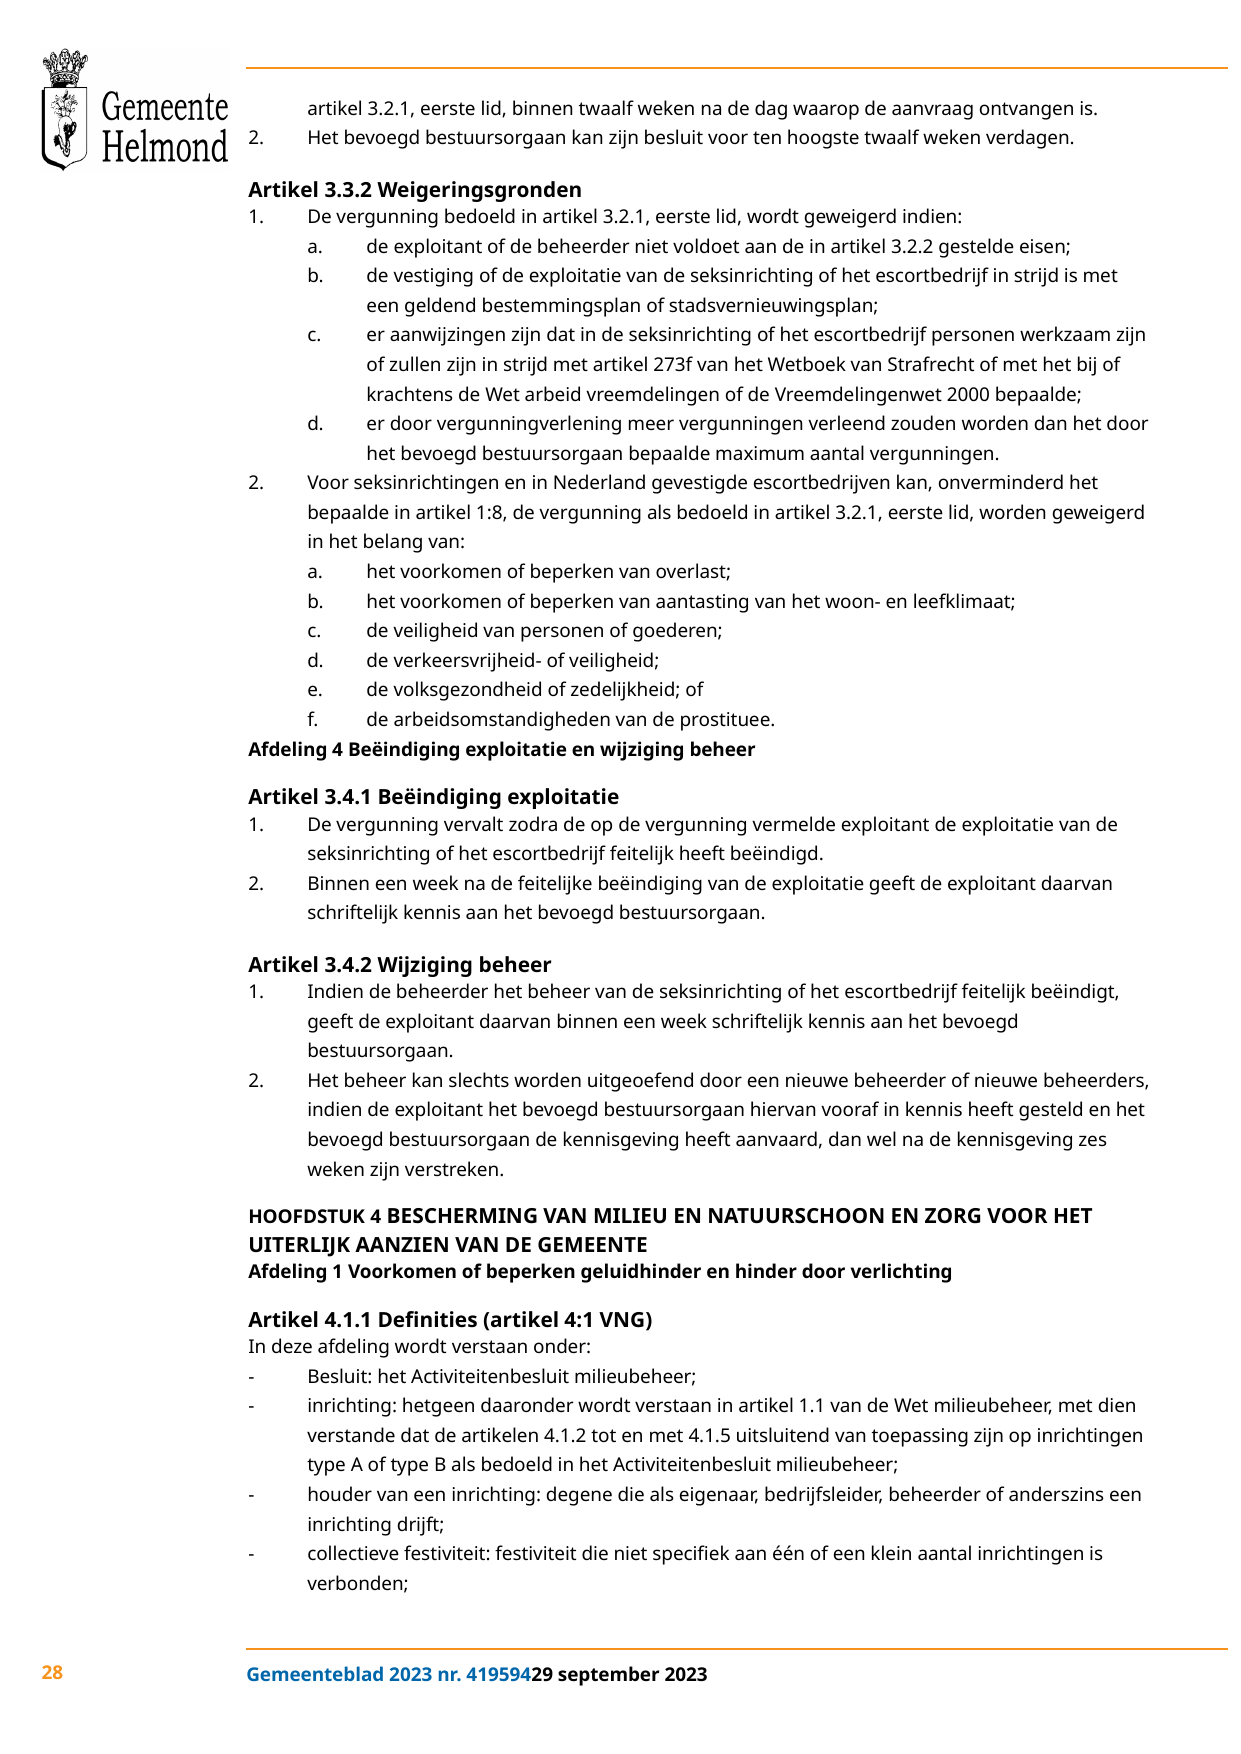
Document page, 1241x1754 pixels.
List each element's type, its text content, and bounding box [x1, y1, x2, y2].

list de exploitant of de beheerder niet voldoet aan de in artikel 3.2.2 gestelde eisen; [307, 233, 1152, 258]
list De vergunning bedoeld in artikel 3.2.1, eerste lid, wordt geweigerd indien: [248, 203, 1152, 229]
list inrichting: hetgeen daaronder wordt verstaan in artikel 1.1 van de Wet milieubeheer, met dien verstande dat de artikelen 4.1.2 tot en met 4.1.5 uitsluitend van toepassing zijn op inrichtingen type A of type B als bedoeld in het Activiteitenbesluit milieubeheer; [248, 1392, 1152, 1477]
list collectieve festiviteit: festiviteit die niet specifiek aan één of een klein aantal inrichtingen is verbonden; [248, 1540, 1152, 1596]
list de arbeidsomstandigheden van de prostituee. [307, 706, 1152, 732]
list houder van een inrichting: degene die als eigenaar, bedrijfsleider, beheerder of anderszins een inrichting drijft; [248, 1481, 1152, 1537]
list het voorkomen of beperken van overlast; [307, 558, 1152, 584]
text Artikel 3.3.2 Weigeringsgronden [248, 175, 1152, 203]
list artikel 3.2.1, eerste lid, binnen twaalf weken na de dag waarop de aanvraag ontvangen is. [248, 95, 1152, 121]
text Artikel 4.1.1 Definities (artikel 4:1 VNG) [248, 1305, 1152, 1333]
text Afdeling 1 Voorkomen of beperken geluidhinder en hinder door verlichting [248, 1258, 1152, 1284]
list er door vergunningverlening meer vergunningen verleend zouden worden dan het door het bevoegd bestuursorgaan bepaalde maximum aantal vergunningen. [307, 410, 1152, 466]
picture [41, 47, 231, 172]
text Artikel 3.4.1 Beëindiging exploitatie [248, 782, 1152, 811]
list Het beheer kan slechts worden uitgeoefend door een nieuwe beheerder of nieuwe beheerders, indien de exploitant het bevoegd bestuursorgaan hiervan vooraf in kennis heeft gesteld en het bevoegd bestuursorgaan de kennisgeving heeft aanvaard, dan wel na de kennisgeving zes weken zijn verstreken. [248, 1067, 1152, 1182]
list Binnen een week na de feitelijke beëindiging van de exploitatie geeft de exploitant daarvan schriftelijk kennis aan het bevoegd bestuursorgaan. [248, 870, 1152, 925]
list de veiligheid van personen of goederen; [307, 617, 1152, 643]
list De vergunning vervalt zodra de op de vergunning vermelde exploitant de exploitatie van de seksinrichting of het escortbedrijf feitelijk heeft beëindigd. [248, 811, 1152, 866]
list het voorkomen of beperken van aantasting van het woon- en leefklimaat; [307, 588, 1152, 613]
list Indien de beheerder het beheer van de seksinrichting of het escortbedrijf feitelijk beëindigt, geeft de exploitant daarvan binnen een week schriftelijk kennis aan het bevoegd bestuursorgaan. [248, 978, 1152, 1063]
list Het bevoegd bestuursorgaan kan zijn besluit voor ten hoogste twaalf weken verdagen. [248, 124, 1152, 150]
list de verkeersvrijheid- of veiligheid; [307, 647, 1152, 673]
text In deze afdeling wordt verstaan onder: [248, 1333, 1152, 1359]
list Voor seksinrichtingen en in Nederland gevestigde escortbedrijven kan, onverminderd het bepaalde in artikel 1:8, de vergunning als bedoeld in artikel 3.2.1, eerste lid, worden geweigerd in het belang van: [248, 469, 1152, 554]
list er aanwijzingen zijn dat in de seksinrichting of het escortbedrijf personen werkzaam zijn of zullen zijn in strijd met artikel 273f van het Wetboek van Strafrecht of met het bij of krachtens de Wet arbeid vreemdelingen of de Vreemdelingenwet 2000 bepaalde; [307, 322, 1152, 406]
text Artikel 3.4.2 Wijziging beheer [248, 950, 1152, 978]
list Besluit: het Activiteitenbesluit milieubeheer; [248, 1363, 1152, 1389]
text Afdeling 4 Beëindiging exploitatie en wijziging beheer [248, 736, 1152, 761]
list de volksgezondheid of zedelijkheid; of [307, 677, 1152, 702]
list de vestiging of de exploitatie van de seksinrichting of het escortbedrijf in strijd is met een geldend bestemmingsplan of stadsvernieuwingsplan; [307, 262, 1152, 318]
text HOOFDSTUK 4 BESCHERMING VAN MILIEU EN NATUURSCHOON EN ZORG VOOR HET UITERLIJK AANZIEN VAN DE GEMEENTE [248, 1201, 1152, 1258]
